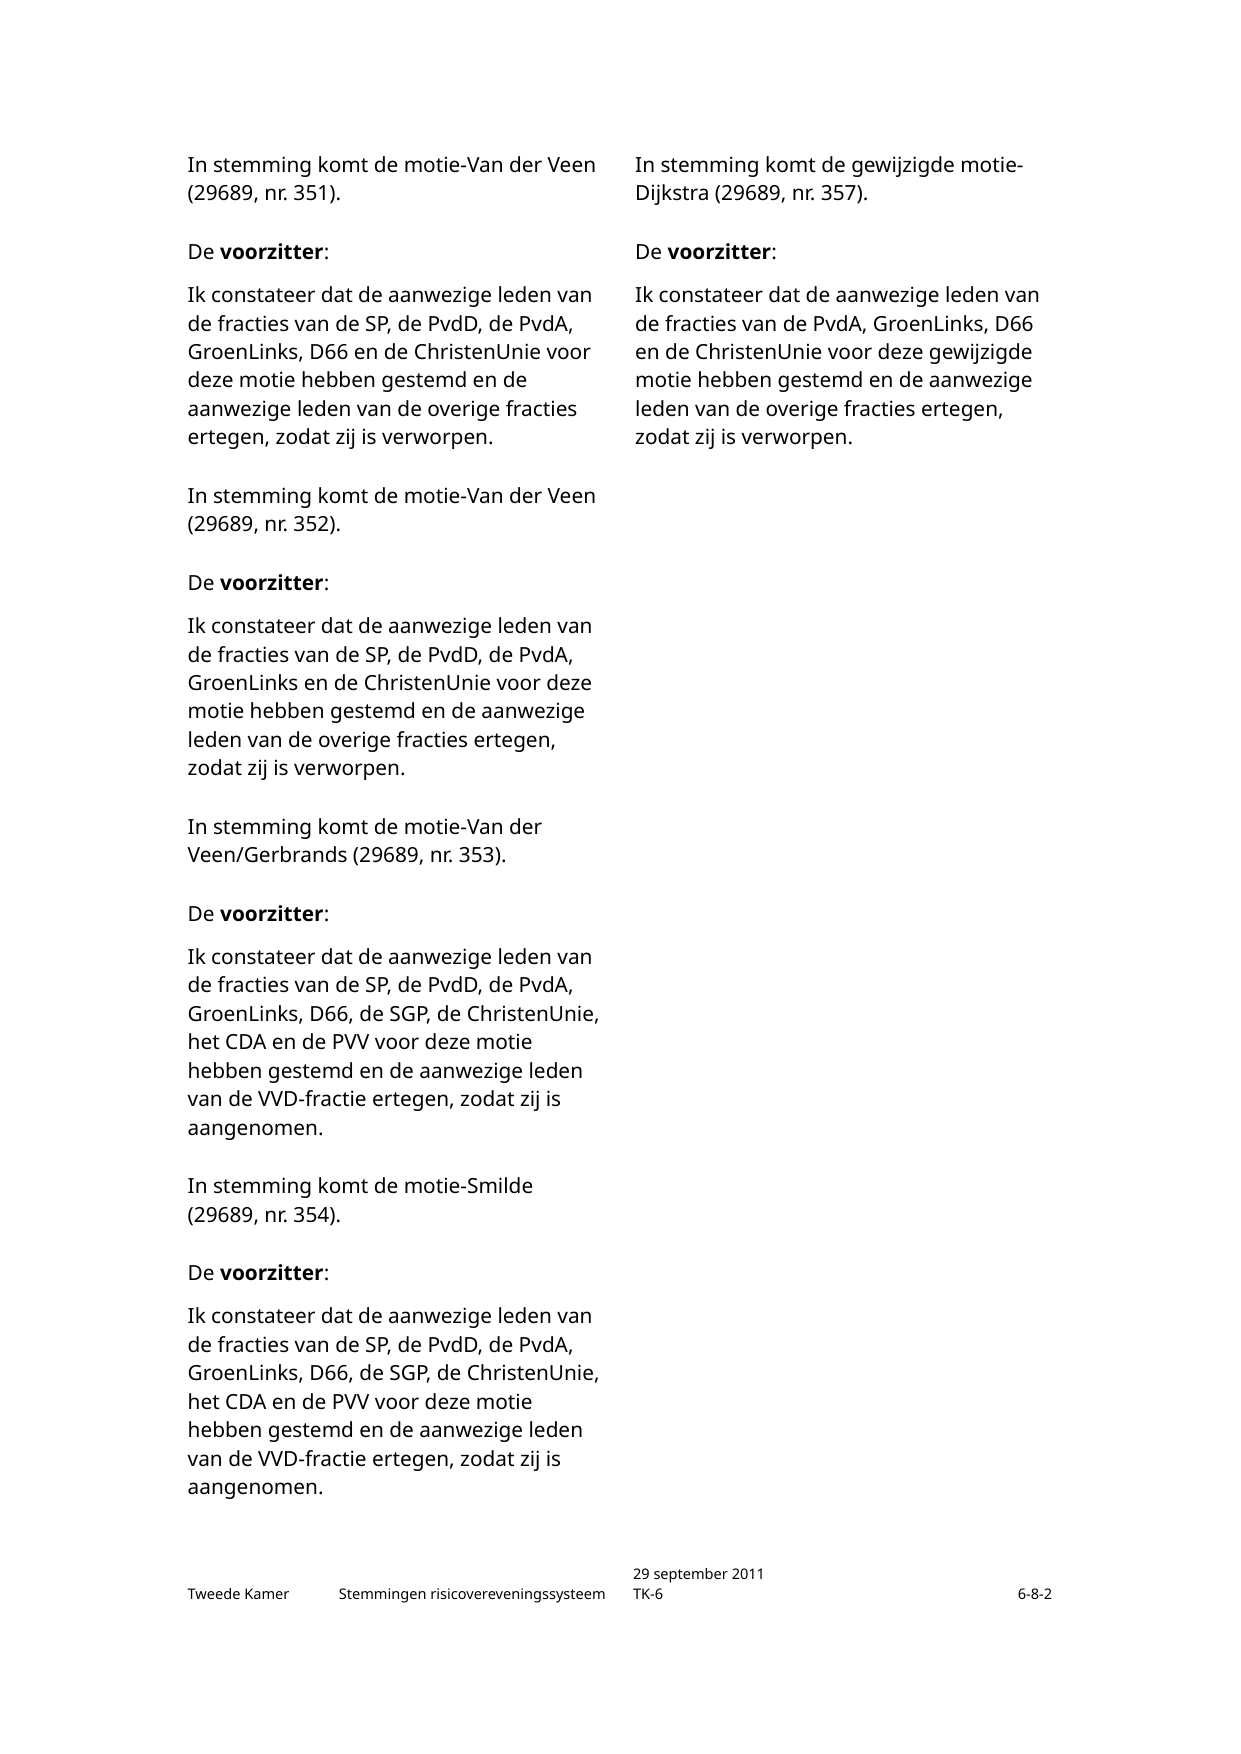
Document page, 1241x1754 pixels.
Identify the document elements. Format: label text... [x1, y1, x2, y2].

text Ik constateer dat de aanwezige leden van de fracties van de SP, de PvdD, de PvdA, GroenLinks, D66, de SGP, de ChristenUnie, het CDA en de PVV voor deze motie hebben gestemd en de aanwezige leden van de VVD-fractie ertegen, zodat zij is aangenomen. [187, 942, 605, 1141]
text Ik constateer dat de aanwezige leden van de fracties van de PvdA, GroenLinks, D66 en de ChristenUnie voor deze gewijzigde motie hebben gestemd en de aanwezige leden van de overige fracties ertegen, zodat zij is verworpen. [635, 280, 1053, 451]
text De voorzitter: [635, 237, 1053, 265]
text Ik constateer dat de aanwezige leden van de fracties van de SP, de PvdD, de PvdA, GroenLinks, D66 en de ChristenUnie voor deze motie hebben gestemd en de aanwezige leden van de overige fracties ertegen, zodat zij is verworpen. [187, 280, 605, 451]
text De voorzitter: [187, 899, 605, 927]
text In stemming komt de motie-Van der Veen (29689, nr. 352). [187, 481, 605, 538]
text In stemming komt de motie-Van der Veen/Gerbrands (29689, nr. 353). [187, 812, 605, 869]
text Ik constateer dat de aanwezige leden van de fracties van de SP, de PvdD, de PvdA, GroenLinks, D66, de SGP, de ChristenUnie, het CDA en de PVV voor deze motie hebben gestemd en de aanwezige leden van de VVD-fractie ertegen, zodat zij is aangenomen. [187, 1302, 605, 1501]
text In stemming komt de gewijzigde motie-Dijkstra (29689, nr. 357). [635, 150, 1053, 207]
text Ik constateer dat de aanwezige leden van de fracties van de SP, de PvdD, de PvdA, GroenLinks en de ChristenUnie voor deze motie hebben gestemd en de aanwezige leden van de overige fracties ertegen, zodat zij is verworpen. [187, 611, 605, 782]
text De voorzitter: [187, 1258, 605, 1287]
text De voorzitter: [187, 237, 605, 265]
text In stemming komt de motie-Smilde (29689, nr. 354). [187, 1171, 605, 1228]
text In stemming komt de motie-Van der Veen (29689, nr. 351). [187, 150, 605, 207]
text De voorzitter: [187, 568, 605, 596]
